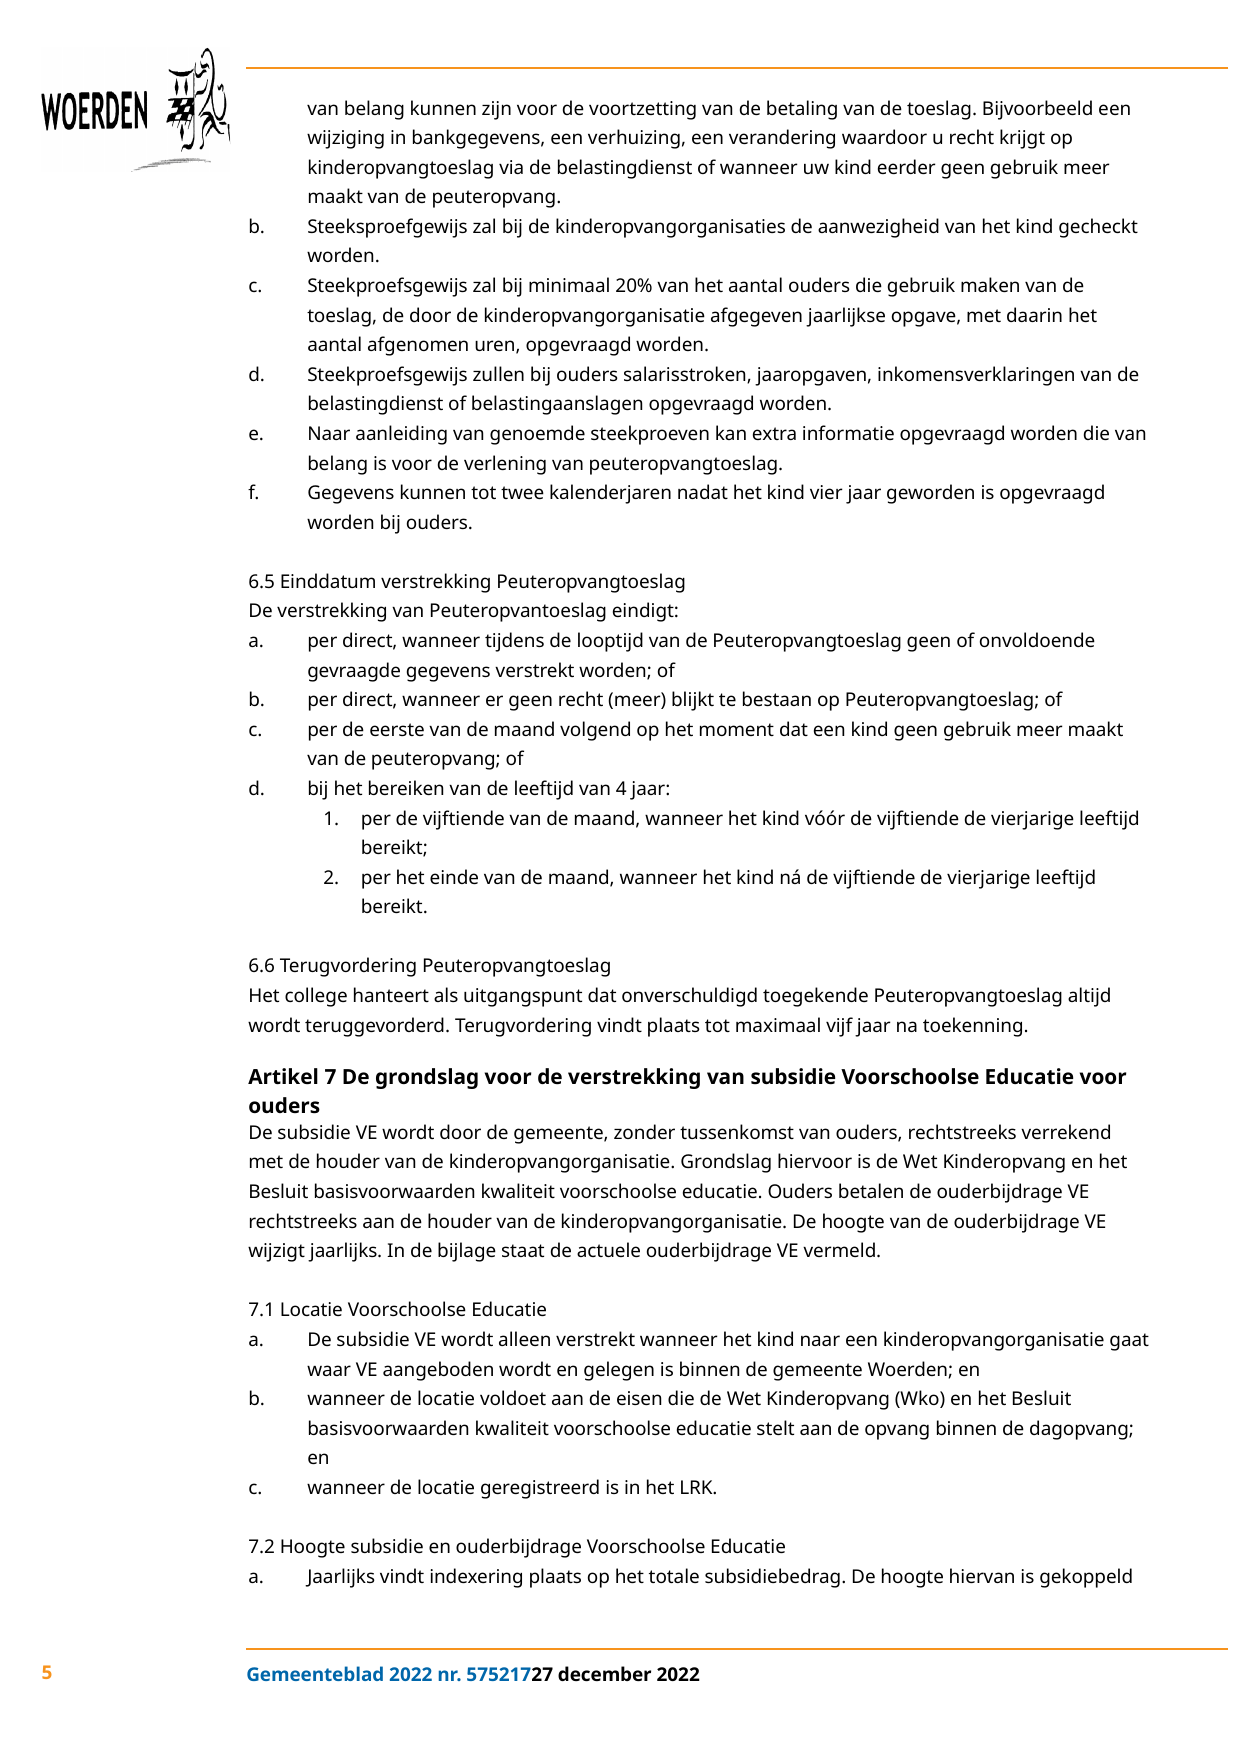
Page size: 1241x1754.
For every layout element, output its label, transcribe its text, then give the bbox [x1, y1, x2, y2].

list per direct, wanneer er geen recht (meer) blijkt te bestaan op Peuteropvangtoeslag; of [248, 686, 1152, 712]
list per direct, wanneer tijdens de looptijd van de Peuteropvangtoeslag geen of onvoldoende gevraagde gegevens verstrekt worden; of [248, 627, 1152, 683]
text 7.2 Hoogte subsidie en ouderbijdrage Voorschoolse Educatie [248, 1533, 1152, 1559]
text 6.6 Terugvordering Peuteropvangtoeslag [248, 953, 1152, 978]
text De subsidie VE wordt door de gemeente, zonder tussenkomst van ouders, rechtstreeks verrekend met de houder van de kinderopvangorganisatie. Grondslag hiervoor is de Wet Kinderopvang en het Besluit basisvoorwaarden kwaliteit voorschoolse educatie. Ouders betalen de ouderbijdrage VE rechtstreeks aan de houder van de kinderopvangorganisatie. De hoogte van de ouderbijdrage VE wijzigt jaarlijks. In de bijlage staat de actuele ouderbijdrage VE vermeld. [248, 1119, 1152, 1263]
list per de vijftiende van de maand, wanneer het kind vóór de vijftiende de vierjarige leeftijd bereikt; [323, 805, 1152, 860]
list Naar aanleiding van genoemde steekproeven kan extra informatie opgevraagd worden die van belang is voor de verlening van peuteropvangtoeslag. [248, 420, 1152, 476]
list Steekproefsgewijs zal bij minimaal 20% van het aantal ouders die gebruik maken van de toeslag, de door de kinderopvangorganisatie afgegeven jaarlijkse opgave, met daarin het aantal afgenomen uren, opgevraagd worden. [248, 272, 1152, 357]
picture [41, 47, 231, 172]
text De verstrekking van Peuteropvantoeslag eindigt: [248, 598, 1152, 623]
text 6.5 Einddatum verstrekking Peuteropvangtoeslag [248, 568, 1152, 594]
list Steeksproefgewijs zal bij de kinderopvangorganisaties de aanwezigheid van het kind gecheckt worden. [248, 213, 1152, 268]
text Artikel 7 De grondslag voor de verstrekking van subsidie Voorschoolse Educatie voor ouders [248, 1062, 1152, 1119]
list Gegevens kunnen tot twee kalenderjaren nadat het kind vier jaar geworden is opgevraagd worden bij ouders. [248, 479, 1152, 535]
list per de eerste van de maand volgend op het moment dat een kind geen gebruik meer maakt van de peuteropvang; of [248, 716, 1152, 771]
list van belang kunnen zijn voor de voortzetting van de betaling van de toeslag. Bijvoorbeeld een wijziging in bankgegevens, een verhuizing, een verandering waardoor u recht krijgt op kinderopvangtoeslag via de belastingdienst of wanneer uw kind eerder geen gebruik meer maakt van de peuteropvang. [248, 95, 1152, 209]
text Het college hanteert als uitgangspunt dat onverschuldigd toegekende Peuteropvangtoeslag altijd wordt teruggevorderd. Terugvordering vindt plaats tot maximaal vijf jaar na toekenning. [248, 982, 1152, 1038]
list bij het bereiken van de leeftijd van 4 jaar: [248, 775, 1152, 801]
list wanneer de locatie voldoet aan de eisen die de Wet Kinderopvang (Wko) en het Besluit basisvoorwaarden kwaliteit voorschoolse educatie stelt aan de opvang binnen de dagopvang; en [248, 1385, 1152, 1470]
list Steekproefsgewijs zullen bij ouders salarisstroken, jaaropgaven, inkomensverklaringen van de belastingdienst of belastingaanslagen opgevraagd worden. [248, 361, 1152, 416]
list Jaarlijks vindt indexering plaats op het totale subsidiebedrag. De hoogte hiervan is gekoppeld [248, 1563, 1152, 1589]
text 7.1 Locatie Voorschoolse Educatie [248, 1297, 1152, 1322]
list wanneer de locatie geregistreerd is in het LRK. [248, 1474, 1152, 1500]
list per het einde van de maand, wanneer het kind ná de vijftiende de vierjarige leeftijd bereikt. [323, 864, 1152, 919]
list De subsidie VE wordt alleen verstrekt wanneer het kind naar een kinderopvangorganisatie gaat waar VE aangeboden wordt en gelegen is binnen de gemeente Woerden; en [248, 1326, 1152, 1382]
